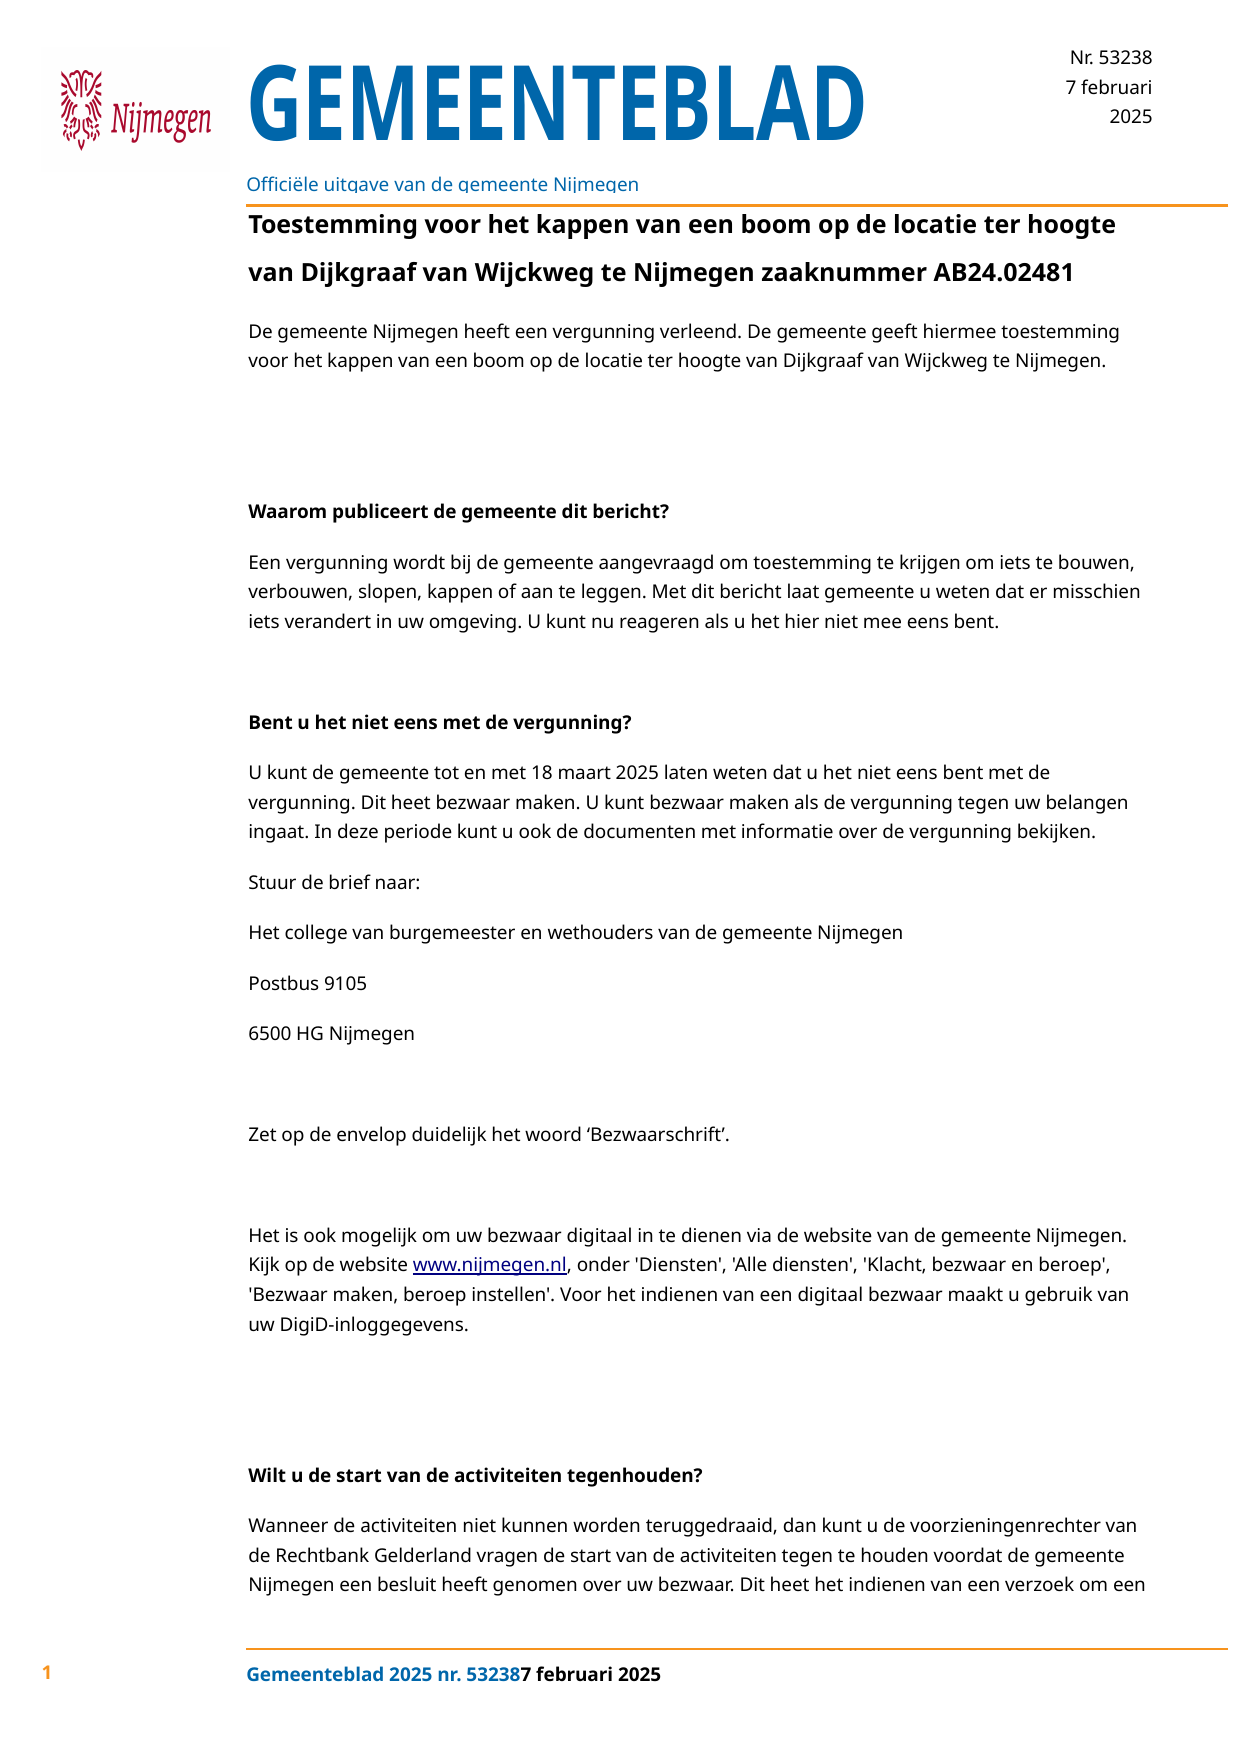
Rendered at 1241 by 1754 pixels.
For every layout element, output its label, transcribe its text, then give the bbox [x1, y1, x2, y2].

text Het college van burgemeester en wethouders van de gemeente Nijmegen [248, 919, 1152, 945]
text Bent u het niet eens met de vergunning? [248, 709, 1152, 735]
text Toestemming voor het kappen van een boom op de locatie ter hoogte van Dijkgraaf van Wijckweg te Nijmegen zaaknummer AB24.02481 [248, 207, 1152, 288]
text Zet op de envelop duidelijk het woord ‘Bezwaarschrift’. [248, 1121, 1152, 1147]
text Het is ook mogelijk om uw bezwaar digitaal in te dienen via de website van de gemeente Nijmegen. Kijk op de website www.nijmegen.nl, onder 'Diensten', 'Alle diensten', 'Klacht, bezwaar en beroep', 'Bezwaar maken, beroep instellen'. Voor het indienen van een digitaal bezwaar maakt u gebruik van uw DigiD-inloggegevens. [248, 1222, 1152, 1337]
text Wilt u de start van de activiteiten tegenhouden? [248, 1462, 1152, 1488]
text De gemeente Nijmegen heeft een vergunning verleend. De gemeente geeft hiermee toestemming voor het kappen van een boom op de locatie ter hoogte van Dijkgraaf van Wijckweg te Nijmegen. [248, 318, 1152, 373]
text Wanneer de activiteiten niet kunnen worden teruggedraaid, dan kunt u de voorzieningenrechter van de Rechtbank Gelderland vragen de start van de activiteiten tegen te houden voordat de gemeente Nijmegen een besluit heeft genomen over uw bezwaar. Dit heet het indienen van een verzoek om een [248, 1512, 1152, 1597]
text 6500 HG Nijmegen [248, 1020, 1152, 1046]
text Een vergunning wordt bij de gemeente aangevraagd om toestemming te krijgen om iets te bouwen, verbouwen, slopen, kappen of aan te leggen. Met dit bericht laat gemeente u weten dat er misschien iets verandert in uw omgeving. U kunt nu reageren als u het hier niet mee eens bent. [248, 549, 1152, 634]
text Stuur de brief naar: [248, 869, 1152, 895]
text U kunt de gemeente tot en met 18 maart 2025 laten weten dat u het niet eens bent met de vergunning. Dit heet bezwaar maken. U kunt bezwaar maken als de vergunning tegen uw belangen ingaat. In deze periode kunt u ook de documenten met informatie over de vergunning bekijken. [248, 759, 1152, 844]
text Postbus 9105 [248, 970, 1152, 996]
picture [41, 47, 231, 172]
text Waarom publiceert de gemeente dit bericht? [248, 499, 1152, 524]
